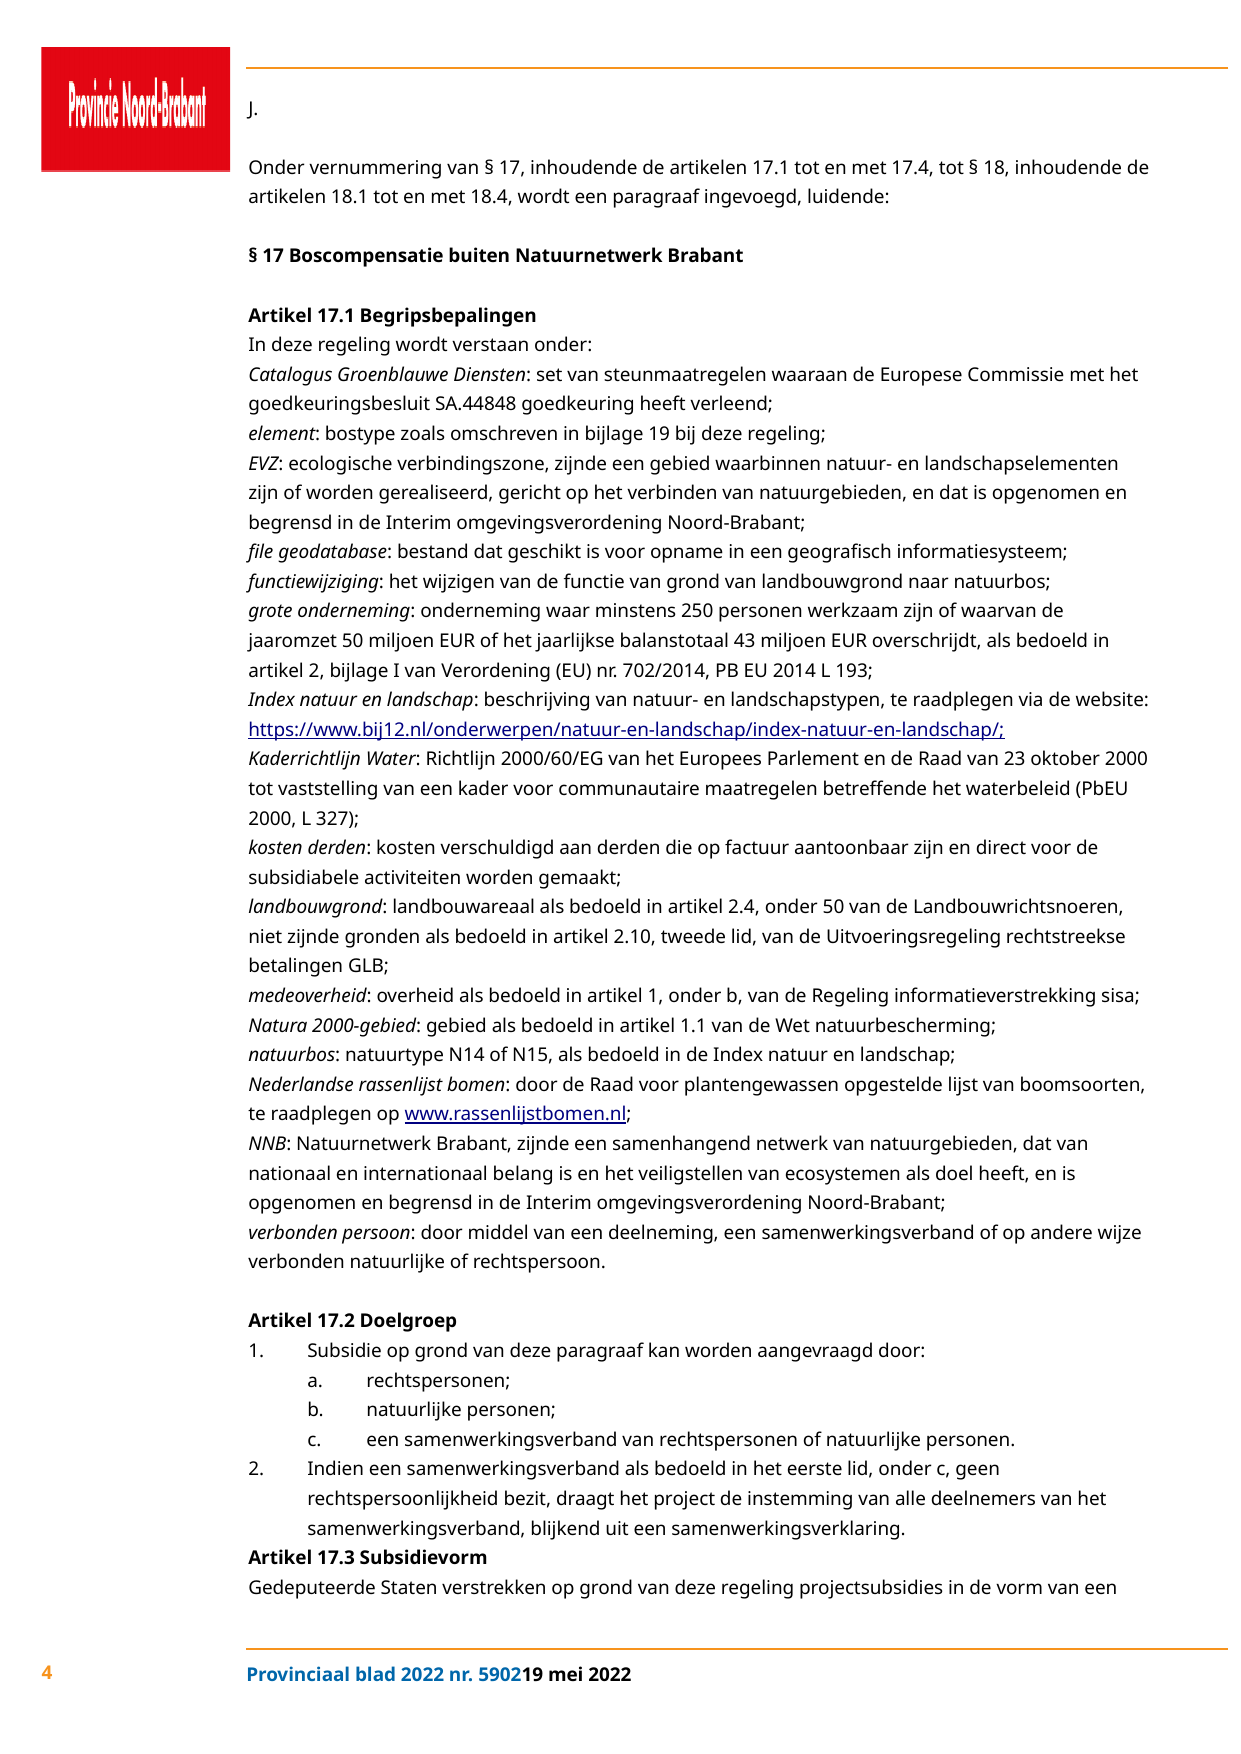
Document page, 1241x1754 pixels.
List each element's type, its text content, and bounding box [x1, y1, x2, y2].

text Index natuur en landschap: beschrijving van natuur- en landschapstypen, te raadplegen via de website: https://www.bij12.nl/onderwerpen/natuur-en-landschap/index-natuur-en-landschap/; [248, 686, 1152, 742]
text natuurbos: natuurtype N14 of N15, als bedoeld in de Index natuur en landschap; [248, 1041, 1152, 1067]
text element: bostype zoals omschreven in bijlage 19 bij deze regeling; [248, 420, 1152, 446]
text In deze regeling wordt verstaan onder: [248, 331, 1152, 357]
text Catalogus Groenblauwe Diensten: set van steunmaatregelen waaraan de Europese Commissie met het goedkeuringsbesluit SA.44848 goedkeuring heeft verleend; [248, 361, 1152, 416]
text Artikel 17.3 Subsidievorm [248, 1544, 1152, 1570]
text Artikel 17.1 Begripsbepalingen [248, 302, 1152, 328]
text Natura 2000-gebied: gebied als bedoeld in artikel 1.1 van de Wet natuurbescherming; [248, 1012, 1152, 1038]
text Nederlandse rassenlijst bomen: door de Raad voor plantengewassen opgestelde lijst van boomsoorten, te raadplegen op www.rassenlijstbomen.nl; [248, 1071, 1152, 1126]
text Gedeputeerde Staten verstrekken op grond van deze regeling projectsubsidies in de vorm van een [248, 1574, 1152, 1600]
list rechtspersonen; [307, 1367, 1152, 1393]
text J. [248, 95, 1152, 121]
text § 17 Boscompensatie buiten Natuurnetwerk Brabant [248, 243, 1152, 268]
text kosten derden: kosten verschuldigd aan derden die op factuur aantoonbaar zijn en direct voor de subsidiabele activiteiten worden gemaakt; [248, 834, 1152, 890]
text Onder vernummering van § 17, inhoudende de artikelen 17.1 tot en met 17.4, tot § 18, inhoudende de artikelen 18.1 tot en met 18.4, wordt een paragraaf ingevoegd, luidende: [248, 154, 1152, 209]
text medeoverheid: overheid als bedoeld in artikel 1, onder b, van de Regeling informatieverstrekking sisa; [248, 982, 1152, 1008]
list Indien een samenwerkingsverband als bedoeld in het eerste lid, onder c, geen rechtspersoonlijkheid bezit, draagt het project de instemming van alle deelnemers van het samenwerkingsverband, blijkend uit een samenwerkingsverklaring. [248, 1456, 1152, 1541]
list Subsidie op grond van deze paragraaf kan worden aangevraagd door: [248, 1337, 1152, 1363]
text functiewijziging: het wijzigen van de functie van grond van landbouwgrond naar natuurbos; [248, 568, 1152, 594]
text landbouwgrond: landbouwareaal als bedoeld in artikel 2.4, onder 50 van de Landbouwrichtsnoeren, niet zijnde gronden als bedoeld in artikel 2.10, tweede lid, van de Uitvoeringsregeling rechtstreekse betalingen GLB; [248, 893, 1152, 978]
text NNB: Natuurnetwerk Brabant, zijnde een samenhangend netwerk van natuurgebieden, dat van nationaal en internationaal belang is en het veiligstellen van ecosystemen als doel heeft, en is opgenomen en begrensd in de Interim omgevingsverordening Noord-Brabant; [248, 1130, 1152, 1215]
text Kaderrichtlijn Water: Richtlijn 2000/60/EG van het Europees Parlement en de Raad van 23 oktober 2000 tot vaststelling van een kader voor communautaire maatregelen betreffende het waterbeleid (PbEU 2000, L 327); [248, 746, 1152, 831]
text grote onderneming: onderneming waar minstens 250 personen werkzaam zijn of waarvan de jaaromzet 50 miljoen EUR of het jaarlijkse balanstotaal 43 miljoen EUR overschrijdt, als bedoeld in artikel 2, bijlage I van Verordening (EU) nr. 702/2014, PB EU 2014 L 193; [248, 598, 1152, 683]
list een samenwerkingsverband van rechtspersonen of natuurlijke personen. [307, 1426, 1152, 1452]
text EVZ: ecologische verbindingszone, zijnde een gebied waarbinnen natuur- en landschapselementen zijn of worden gerealiseerd, gericht op het verbinden van natuurgebieden, en dat is opgenomen en begrensd in de Interim omgevingsverordening Noord-Brabant; [248, 450, 1152, 535]
list natuurlijke personen; [307, 1396, 1152, 1422]
picture [41, 47, 231, 172]
text Artikel 17.2 Doelgroep [248, 1308, 1152, 1333]
text file geodatabase: bestand dat geschikt is voor opname in een geografisch informatiesysteem; [248, 538, 1152, 564]
text verbonden persoon: door middel van een deelneming, een samenwerkingsverband of op andere wijze verbonden natuurlijke of rechtspersoon. [248, 1219, 1152, 1274]
